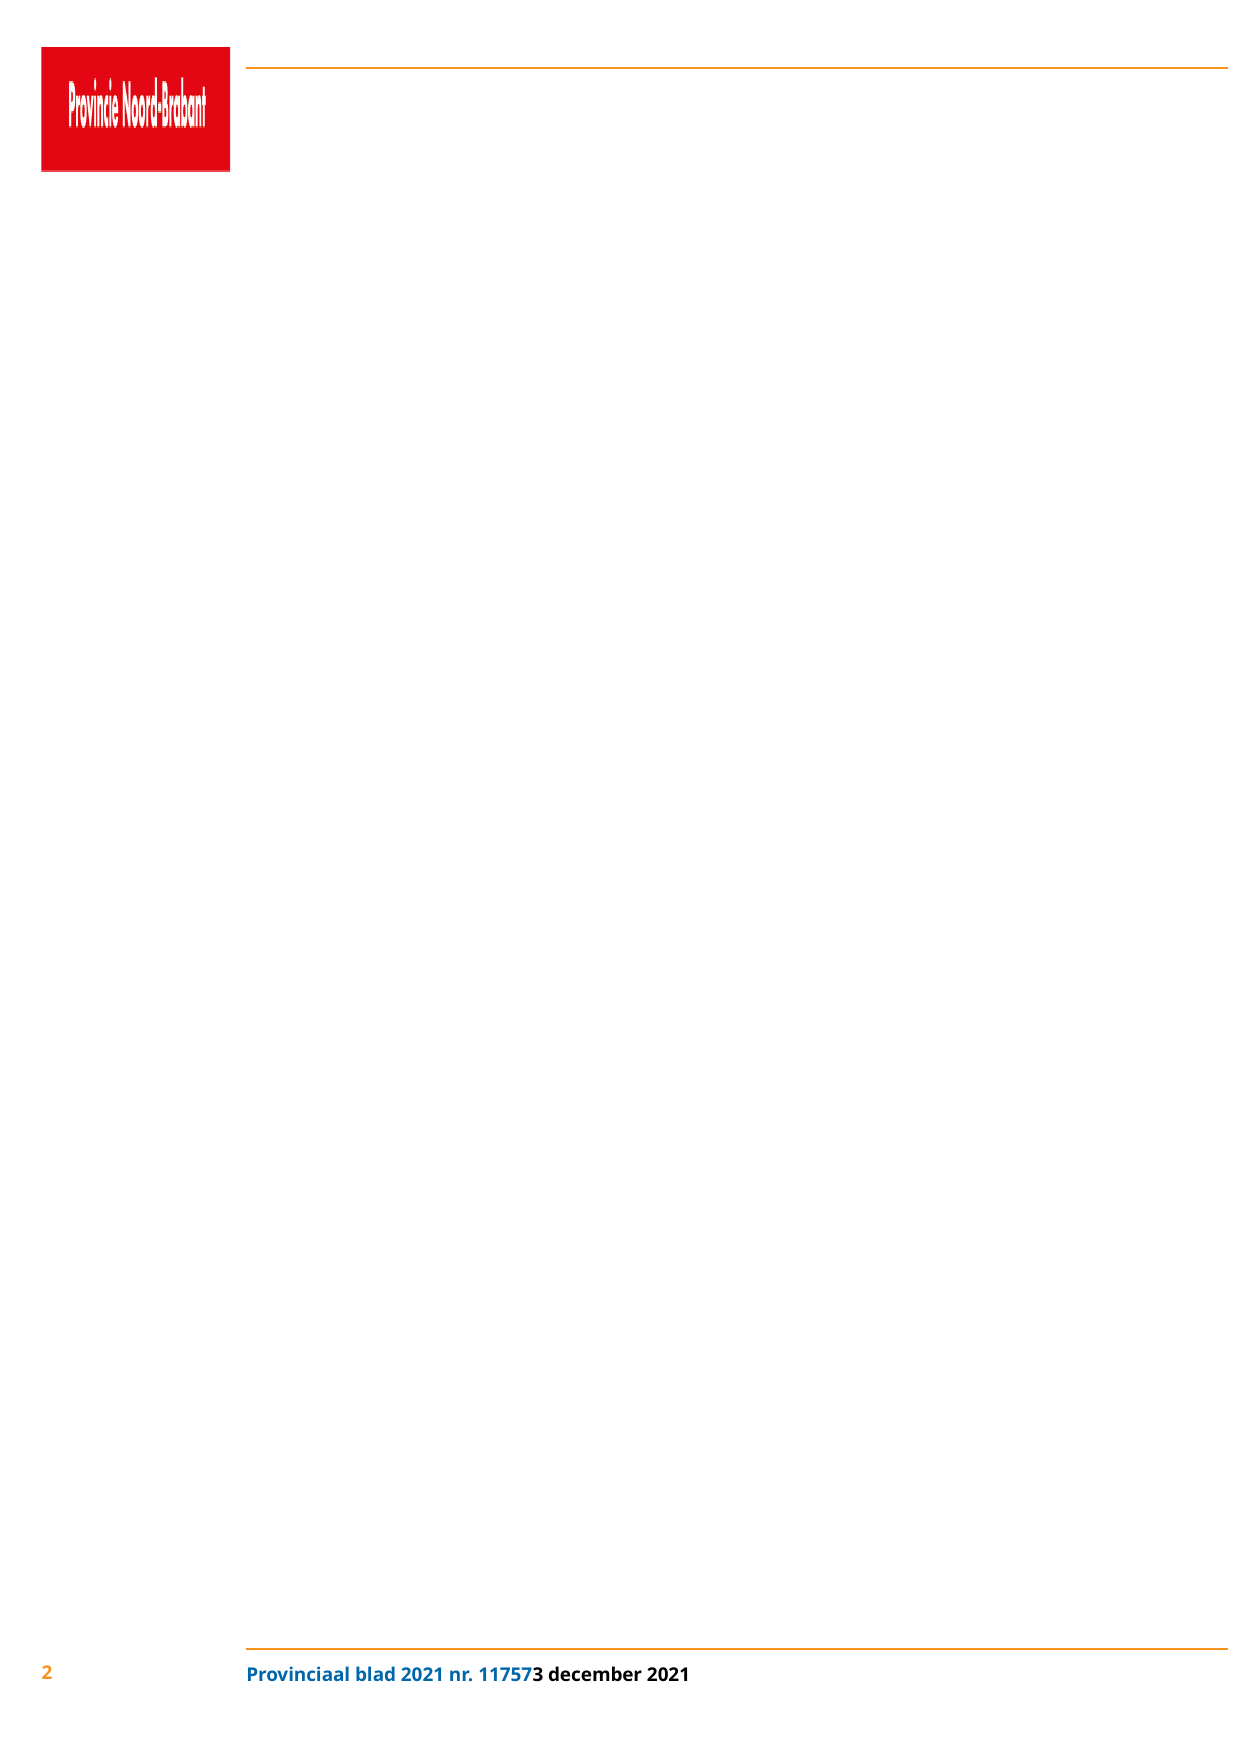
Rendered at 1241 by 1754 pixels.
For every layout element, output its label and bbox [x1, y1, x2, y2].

picture [41, 47, 231, 172]
